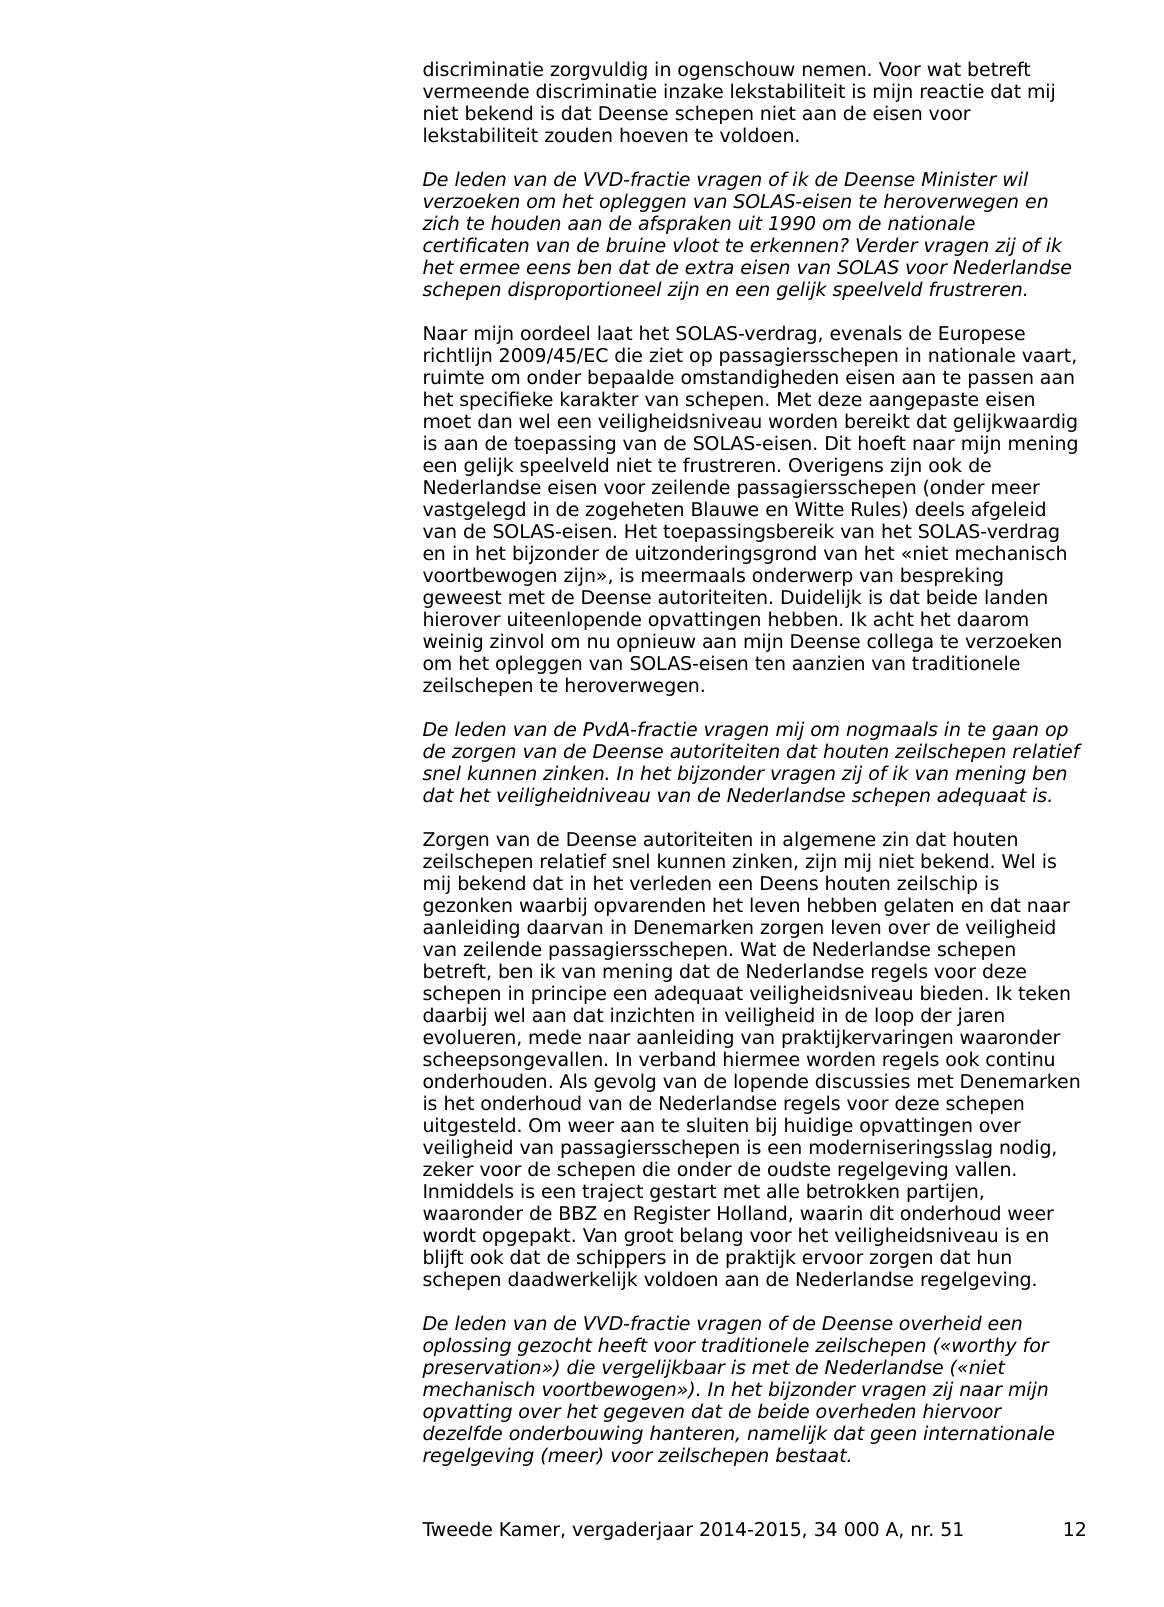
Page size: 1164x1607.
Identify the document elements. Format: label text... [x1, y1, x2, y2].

text De leden van de VVD-fractie vragen of ik de Deense Minister wil verzoeken om het opleggen van SOLAS-eisen te heroverwegen en zich te houden aan de afspraken uit 1990 om de nationale certificaten van de bruine vloot te erkennen? Verder vragen zij of ik het ermee eens ben dat de extra eisen van SOLAS voor Nederlandse schepen disproportioneel zijn en een gelijk speelveld frustreren. [422, 169, 1087, 301]
text discriminatie zorgvuldig in ogenschouw nemen. Voor wat betreft vermeende discriminatie inzake lekstabiliteit is mijn reactie dat mij niet bekend is dat Deense schepen niet aan de eisen voor lekstabiliteit zouden hoeven te voldoen. [422, 59, 1087, 147]
text De leden van de VVD-fractie vragen of de Deense overheid een oplossing gezocht heeft voor traditionele zeilschepen («worthy for preservation») die vergelijkbaar is met de Nederlandse («niet mechanisch voortbewogen»). In het bijzonder vragen zij naar mijn opvatting over het gegeven dat de beide overheden hiervoor dezelfde onderbouwing hanteren, namelijk dat geen internationale regelgeving (meer) voor zeilschepen bestaat. [422, 1313, 1087, 1467]
text Zorgen van de Deense autoriteiten in algemene zin dat houten zeilschepen relatief snel kunnen zinken, zijn mij niet bekend. Wel is mij bekend dat in het verleden een Deens houten zeilschip is gezonken waarbij opvarenden het leven hebben gelaten en dat naar aanleiding daarvan in Denemarken zorgen leven over de veiligheid van zeilende passagiersschepen. Wat de Nederlandse schepen betreft, ben ik van mening dat de Nederlandse regels voor deze schepen in principe een adequaat veiligheidsniveau bieden. Ik teken daarbij wel aan dat inzichten in veiligheid in de loop der jaren evolueren, mede naar aanleiding van praktijkervaringen waaronder scheepsongevallen. In verband hiermee worden regels ook continu onderhouden. Als gevolg van de lopende discussies met Denemarken is het onderhoud van de Nederlandse regels voor deze schepen uitgesteld. Om weer aan te sluiten bij huidige opvattingen over veiligheid van passagiersschepen is een moderniseringsslag nodig, zeker voor de schepen die onder de oudste regelgeving vallen. Inmiddels is een traject gestart met alle betrokken partijen, waaronder de BBZ en Register Holland, waarin dit onderhoud weer wordt opgepakt. Van groot belang voor het veiligheidsniveau is en blijft ook dat de schippers in de praktijk ervoor zorgen dat hun schepen daadwerkelijk voldoen aan de Nederlandse regelgeving. [422, 829, 1087, 1291]
text Naar mijn oordeel laat het SOLAS-verdrag, evenals de Europese richtlijn 2009/45/EC die ziet op passagiersschepen in nationale vaart, ruimte om onder bepaalde omstandigheden eisen aan te passen aan het specifieke karakter van schepen. Met deze aangepaste eisen moet dan wel een veiligheidsniveau worden bereikt dat gelijkwaardig is aan de toepassing van de SOLAS-eisen. Dit hoeft naar mijn mening een gelijk speelveld niet te frustreren. Overigens zijn ook de Nederlandse eisen voor zeilende passagiersschepen (onder meer vastgelegd in de zogeheten Blauwe en Witte Rules) deels afgeleid van de SOLAS-eisen. Het toepassingsbereik van het SOLAS-verdrag en in het bijzonder de uitzonderingsgrond van het «niet mechanisch voortbewogen zijn», is meermaals onderwerp van bespreking geweest met de Deense autoriteiten. Duidelijk is dat beide landen hierover uiteenlopende opvattingen hebben. Ik acht het daarom weinig zinvol om nu opnieuw aan mijn Deense collega te verzoeken om het opleggen van SOLAS-eisen ten aanzien van traditionele zeilschepen te heroverwegen. [422, 323, 1087, 697]
text De leden van de PvdA-fractie vragen mij om nogmaals in te gaan op de zorgen van de Deense autoriteiten dat houten zeilschepen relatief snel kunnen zinken. In het bijzonder vragen zij of ik van mening ben dat het veiligheidniveau van de Nederlandse schepen adequaat is. [422, 719, 1087, 807]
